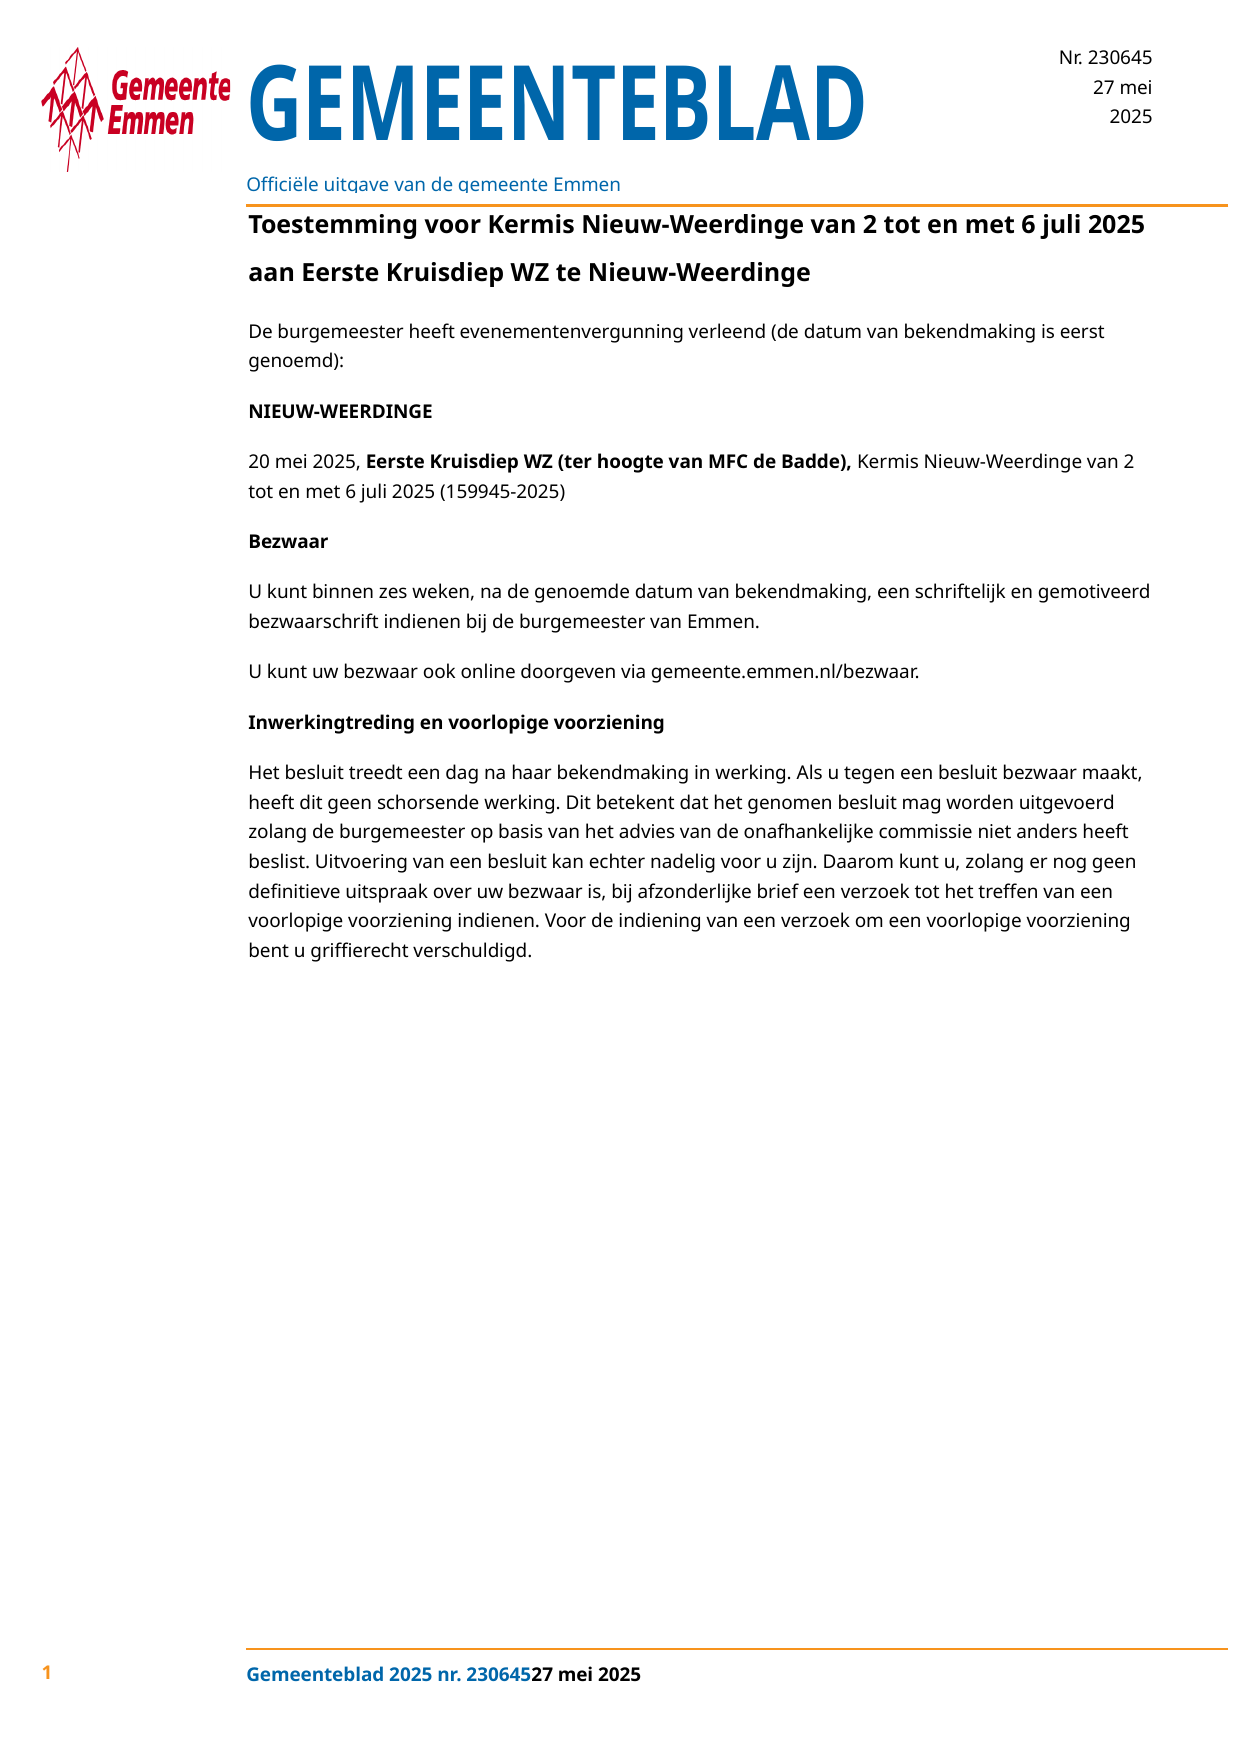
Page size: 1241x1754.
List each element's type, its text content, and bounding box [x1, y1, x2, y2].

picture [41, 47, 231, 172]
text Bezwaar [248, 528, 1152, 554]
text 20 mei 2025, Eerste Kruisdiep WZ (ter hoogte van MFC de Badde), Kermis Nieuw-Weerdinge van 2 tot en met 6 juli 2025 (159945-2025) [248, 448, 1152, 504]
text U kunt uw bezwaar ook online doorgeven via gemeente.emmen.nl/bezwaar. [248, 659, 1152, 684]
text De burgemeester heeft evenementenvergunning verleend (de datum van bekendmaking is eerst genoemd): [248, 318, 1152, 373]
text Inwerkingtreding en voorlopige voorziening [248, 709, 1152, 735]
text U kunt binnen zes weken, na de genoemde datum van bekendmaking, een schriftelijk en gemotiveerd bezwaarschrift indienen bij de burgemeester van Emmen. [248, 579, 1152, 634]
text Toestemming voor Kermis Nieuw-Weerdinge van 2 tot en met 6 juli 2025 aan Eerste Kruisdiep WZ te Nieuw-Weerdinge [248, 207, 1152, 288]
text NIEUW-WEERDINGE [248, 398, 1152, 424]
text Het besluit treedt een dag na haar bekendmaking in werking. Als u tegen een besluit bezwaar maakt, heeft dit geen schorsende werking. Dit betekent dat het genomen besluit mag worden uitgevoerd zolang de burgemeester op basis van het advies van de onafhankelijke commissie niet anders heeft beslist. Uitvoering van een besluit kan echter nadelig voor u zijn. Daarom kunt u, zolang er nog geen definitieve uitspraak over uw bezwaar is, bij afzonderlijke brief een verzoek tot het treffen van een voorlopige voorziening indienen. Voor de indiening van een verzoek om een voorlopige voorziening bent u griffierecht verschuldigd. [248, 759, 1152, 963]
